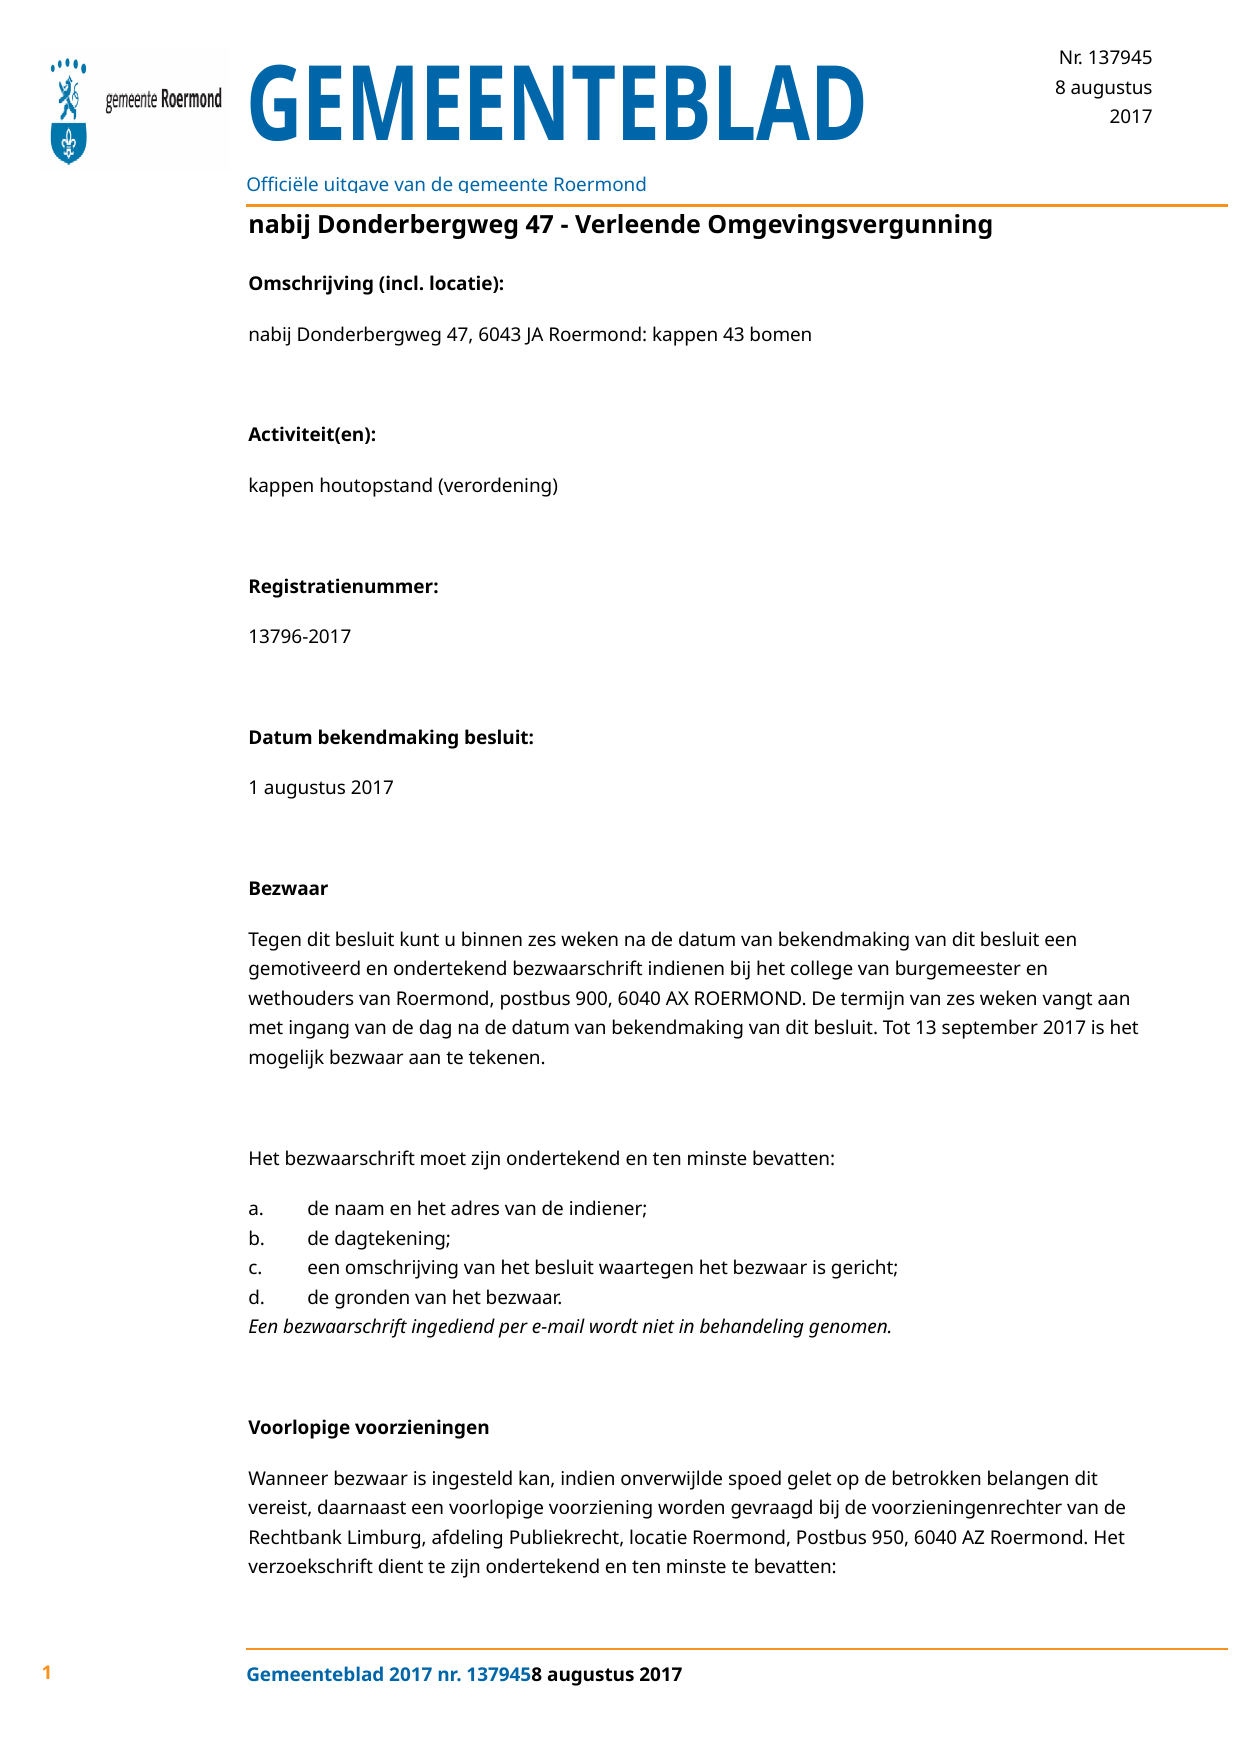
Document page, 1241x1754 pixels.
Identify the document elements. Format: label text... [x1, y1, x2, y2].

list een omschrijving van het besluit waartegen het bezwaar is gericht; [248, 1254, 1152, 1280]
text nabij Donderbergweg 47, 6043 JA Roermond: kappen 43 bomen [248, 321, 1152, 346]
text Activiteit(en): [248, 422, 1152, 447]
text nabij Donderbergweg 47 - Verleende Omgevingsvergunning [248, 207, 1152, 241]
text Wanneer bezwaar is ingesteld kan, indien onverwijlde spoed gelet op de betrokken belangen dit vereist, daarnaast een voorlopige voorziening worden gevraagd bij de voorzieningenrechter van de Rechtbank Limburg, afdeling Publiekrecht, locatie Roermond, Postbus 950, 6040 AZ Roermond. Het verzoekschrift dient te zijn ondertekend en ten minste te bevatten: [248, 1465, 1152, 1579]
text kappen houtopstand (verordening) [248, 472, 1152, 498]
picture [41, 47, 231, 172]
list de dagtekening; [248, 1225, 1152, 1251]
text Registratienummer: [248, 573, 1152, 598]
text Het bezwaarschrift moet zijn ondertekend en ten minste bevatten: [248, 1145, 1152, 1171]
text Voorlopige voorzieningen [248, 1414, 1152, 1440]
list de naam en het adres van de indiener; [248, 1195, 1152, 1221]
text Tegen dit besluit kunt u binnen zes weken na de datum van bekendmaking van dit besluit een gemotiveerd en ondertekend bezwaarschrift indienen bij het college van burgemeester en wethouders van Roermond, postbus 900, 6040 AX ROERMOND. De termijn van zes weken vangt aan met ingang van de dag na de datum van bekendmaking van dit besluit. Tot 13 september 2017 is het mogelijk bezwaar aan te tekenen. [248, 926, 1152, 1070]
list de gronden van het bezwaar. [248, 1284, 1152, 1310]
text 13796-2017 [248, 623, 1152, 649]
text Een bezwaarschrift ingediend per e-mail wordt niet in behandeling genomen. [248, 1314, 1152, 1339]
text Bezwaar [248, 875, 1152, 901]
text 1 augustus 2017 [248, 774, 1152, 800]
text Omschrijving (incl. locatie): [248, 270, 1152, 296]
text Datum bekendmaking besluit: [248, 724, 1152, 750]
